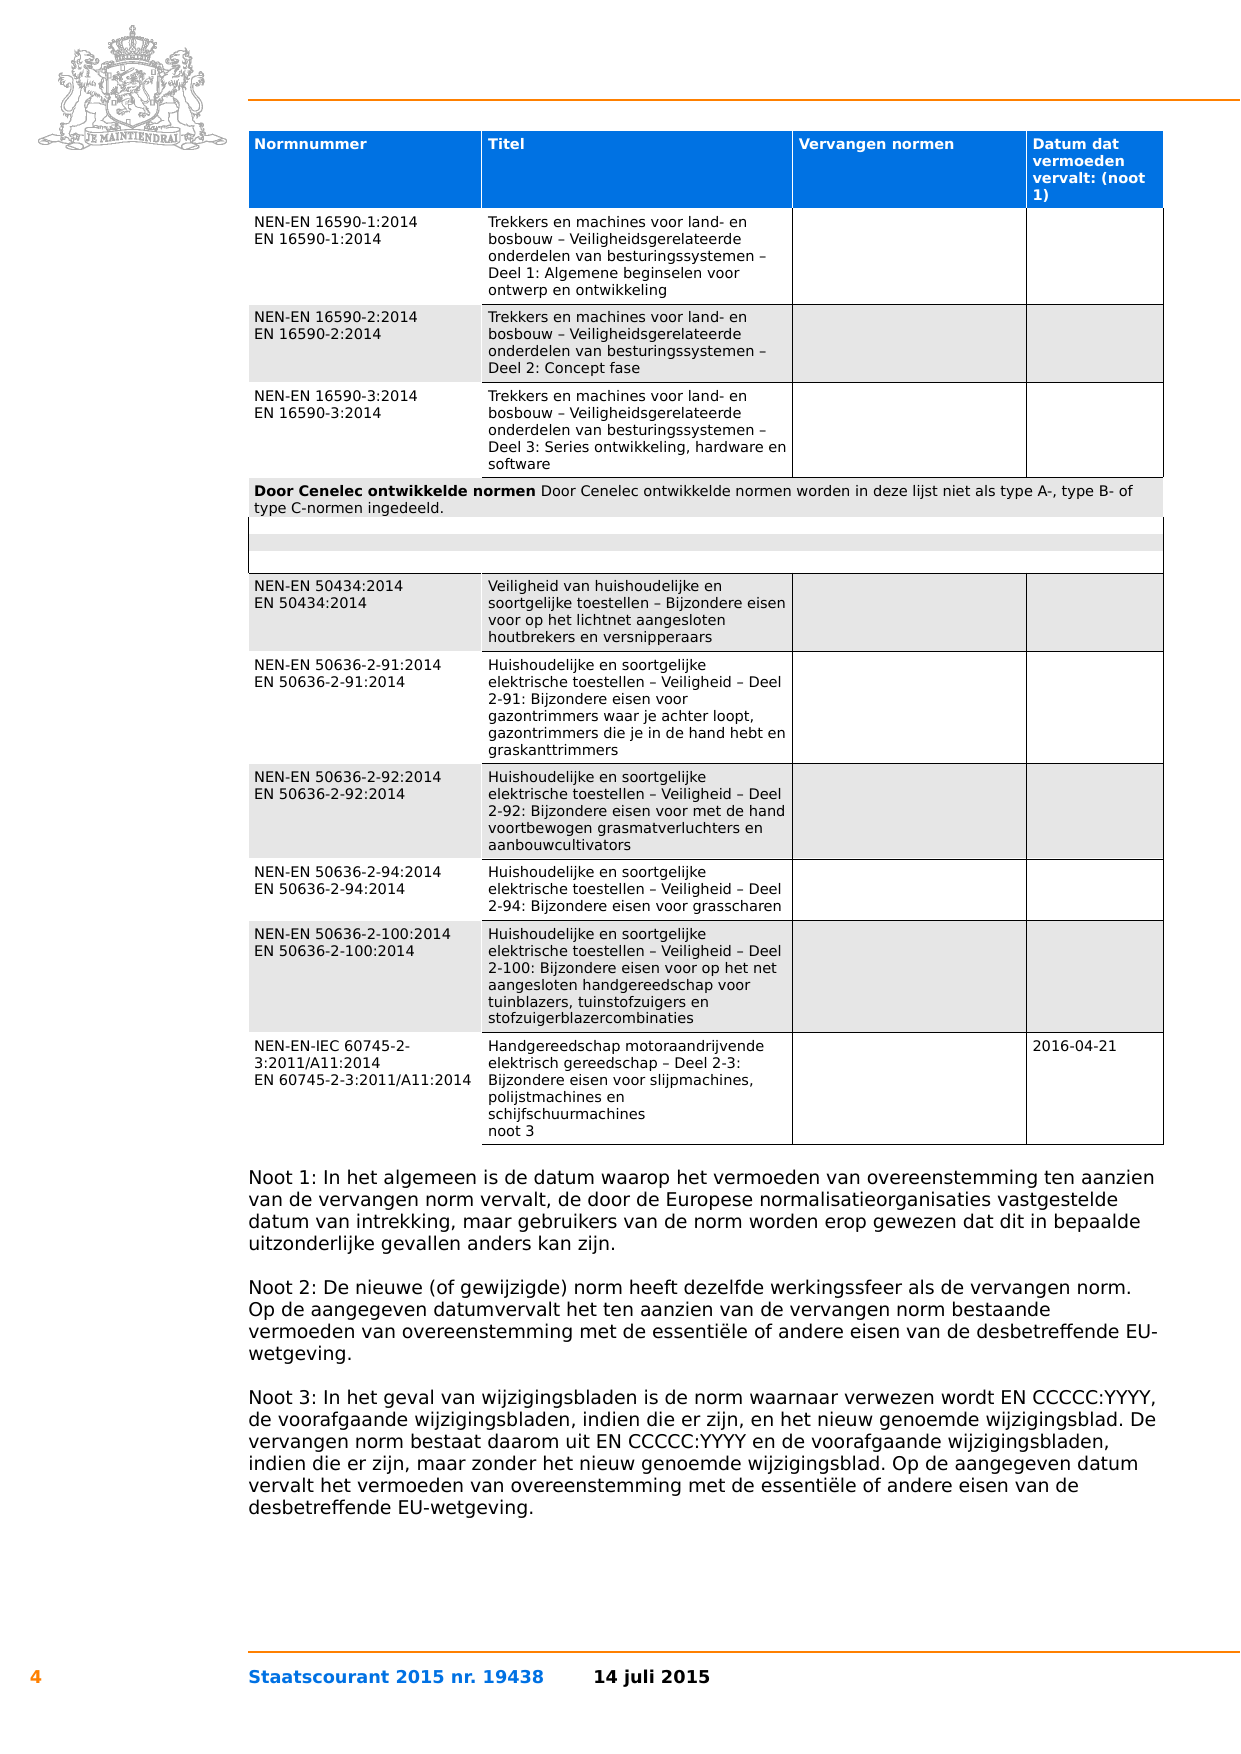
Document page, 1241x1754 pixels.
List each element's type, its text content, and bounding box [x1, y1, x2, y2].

table_cell [1027, 305, 1163, 382]
table_cell NEN-EN 50636-2-92:2014 EN 50636-2-92:2014 [249, 764, 481, 858]
table_cell NEN-EN 16590-3:2014 EN 16590-3:2014 [249, 383, 481, 477]
table_cell Huishoudelijke en soortgelijke elektrische toestellen – Veiligheid – Deel 2-100: Bijzondere eisen voor op het net aangesloten handgereedschap voor tuinblazers, tuinstofzuigers en stofzuigerblazercombinaties [482, 921, 792, 1032]
table_header Titel [482, 131, 792, 208]
table_cell [793, 921, 1026, 1032]
table_cell NEN-EN 16590-1:2014 EN 16590-1:2014 [249, 209, 481, 303]
table_cell [793, 574, 1026, 651]
table_cell NEN-EN 16590-2:2014 EN 16590-2:2014 [249, 305, 481, 382]
table_cell [249, 517, 1163, 534]
table_cell [1027, 860, 1163, 920]
table_cell Trekkers en machines voor land- en bosbouw – Veiligheidsgerelateerde onderdelen van besturingssystemen – Deel 2: Concept fase [482, 305, 792, 382]
table_cell [249, 534, 1163, 551]
table_cell NEN-EN 50434:2014 EN 50434:2014 [249, 574, 481, 651]
table_cell [793, 764, 1026, 858]
table_cell Huishoudelijke en soortgelijke elektrische toestellen – Veiligheid – Deel 2-91: Bijzondere eisen voor gazontrimmers waar je achter loopt, gazontrimmers die je in de hand hebt en graskanttrimmers [482, 652, 792, 763]
table_cell [793, 860, 1026, 920]
table_cell Door Cenelec ontwikkelde normen Door Cenelec ontwikkelde normen worden in deze lijst niet als type A-, type B- of type C-normen ingedeeld. [249, 478, 1163, 517]
table_cell Trekkers en machines voor land- en bosbouw – Veiligheidsgerelateerde onderdelen van besturingssystemen – Deel 1: Algemene beginselen voor ontwerp en ontwikkeling [482, 209, 792, 303]
text Noot 2: De nieuwe (of gewijzigde) norm heeft dezelfde werkingssfeer als de vervangen norm. Op de aangegeven datumvervalt het ten aanzien van de vervangen norm bestaande vermoeden van overeenstemming met de essentiële of andere eisen van de desbetreffende EU-wetgeving. [248, 1277, 1163, 1365]
table_cell [1027, 921, 1163, 1032]
table_cell [1027, 209, 1163, 303]
picture [38, 25, 227, 150]
text Noot 3: In het geval van wijzigingsbladen is de norm waarnaar verwezen wordt EN CCCCC:YYYY, de voorafgaande wijzigingsbladen, indien die er zijn, en het nieuw genoemde wijzigingsblad. De vervangen norm bestaat daarom uit EN CCCCC:YYYY en de voorafgaande wijzigingsbladen, indien die er zijn, maar zonder het nieuw genoemde wijzigingsblad. Op de aangegeven datum vervalt het vermoeden van overeenstemming met de essentiële of andere eisen van de desbetreffende EU-wetgeving. [248, 1387, 1163, 1519]
table_cell Trekkers en machines voor land- en bosbouw – Veiligheidsgerelateerde onderdelen van besturingssystemen – Deel 3: Series ontwikkeling, hardware en software [482, 383, 792, 477]
table_cell Handgereedschap motoraandrijvende elektrisch gereedschap – Deel 2-3: Bijzondere eisen voor slijpmachines, polijstmachines en schijfschuurmachines noot 3 [482, 1033, 792, 1144]
table_cell Veiligheid van huishoudelijke en soortgelijke toestellen – Bijzondere eisen voor op het lichtnet aangesloten houtbrekers en versnipperaars [482, 574, 792, 651]
table_cell Huishoudelijke en soortgelijke elektrische toestellen – Veiligheid – Deel 2-92: Bijzondere eisen voor met de hand voortbewogen grasmatverluchters en aanbouwcultivators [482, 764, 792, 858]
table_cell NEN-EN-IEC 60745-2-3:2011/A11:2014 EN 60745-2-3:2011/A11:2014 [249, 1033, 481, 1144]
text Noot 1: In het algemeen is de datum waarop het vermoeden van overeenstemming ten aanzien van de vervangen norm vervalt, de door de Europese normalisatieorganisaties vastgestelde datum van intrekking, maar gebruikers van de norm worden erop gewezen dat dit in bepaalde uitzonderlijke gevallen anders kan zijn. [248, 1167, 1163, 1255]
table_header Vervangen normen [793, 131, 1026, 208]
table_cell Huishoudelijke en soortgelijke elektrische toestellen – Veiligheid – Deel 2-94: Bijzondere eisen voor grasscharen [482, 860, 792, 920]
table_cell [793, 652, 1026, 763]
table_cell 2016-04-21 [1027, 1033, 1163, 1144]
table_cell NEN-EN 50636-2-100:2014 EN 50636-2-100:2014 [249, 921, 481, 1032]
table_cell [249, 551, 1163, 572]
table_cell [1027, 652, 1163, 763]
table_header Normnummer [249, 131, 481, 208]
table_cell [793, 209, 1026, 303]
table_cell [1027, 574, 1163, 651]
table_cell [793, 305, 1026, 382]
table_cell NEN-EN 50636-2-94:2014 EN 50636-2-94:2014 [249, 860, 481, 920]
table_cell [793, 1033, 1026, 1144]
table_header Datum dat vermoeden vervalt: (noot 1) [1027, 131, 1163, 208]
table_cell [1027, 383, 1163, 477]
table_cell [793, 383, 1026, 477]
table_cell [1027, 764, 1163, 858]
table_cell NEN-EN 50636-2-91:2014 EN 50636-2-91:2014 [249, 652, 481, 763]
